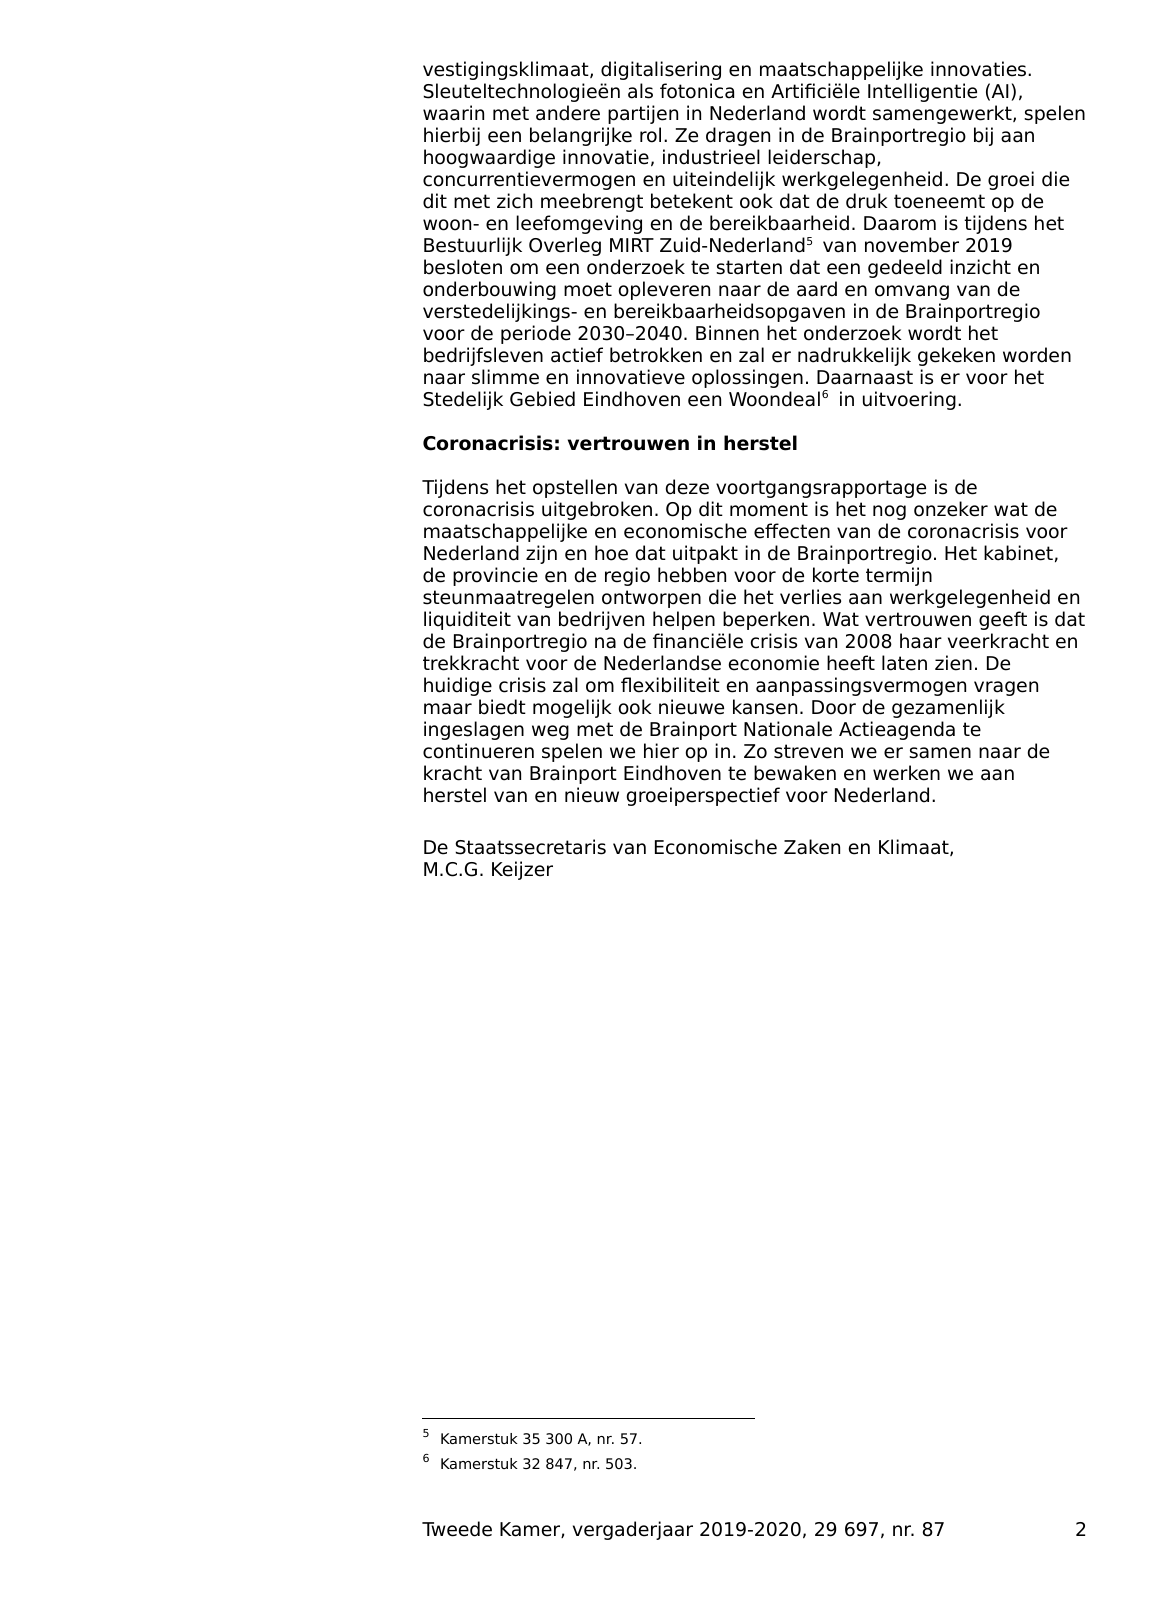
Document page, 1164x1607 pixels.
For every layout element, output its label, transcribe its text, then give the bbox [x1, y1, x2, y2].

subtitle Coronacrisis: vertrouwen in herstel [422, 433, 1087, 455]
text Kamerstuk 35 300 A, nr. 57. [422, 1427, 1087, 1449]
text vestigingsklimaat, digitalisering en maatschappelijke innovaties. Sleuteltechnologieën als fotonica en Artificiële Intelligentie (AI), waarin met andere partijen in Nederland wordt samengewerkt, spelen hierbij een belangrijke rol. Ze dragen in de Brainportregio bij aan hoogwaardige innovatie, industrieel leiderschap, concurrentievermogen en uiteindelijk werkgelegenheid. De groei die dit met zich meebrengt betekent ook dat de druk toeneemt op de woon- en leefomgeving en de bereikbaarheid. Daarom is tijdens het Bestuurlijk Overleg MIRT Zuid-Nederland van november 2019 besloten om een onderzoek te starten dat een gedeeld inzicht en onderbouwing moet opleveren naar de aard en omvang van de verstedelijkings- en bereikbaarheidsopgaven in de Brainportregio voor de periode 2030–2040. Binnen het onderzoek wordt het bedrijfsleven actief betrokken en zal er nadrukkelijk gekeken worden naar slimme en innovatieve oplossingen. Daarnaast is er voor het Stedelijk Gebied Eindhoven een Woondeal in uitvoering. [422, 59, 1087, 411]
text Kamerstuk 32 847, nr. 503. [422, 1452, 1087, 1474]
text De Staatssecretaris van Economische Zaken en Klimaat, M.C.G. Keijzer [422, 837, 1087, 881]
text Tijdens het opstellen van deze voortgangsrapportage is de coronacrisis uitgebroken. Op dit moment is het nog onzeker wat de maatschappelijke en economische effecten van de coronacrisis voor Nederland zijn en hoe dat uitpakt in de Brainportregio. Het kabinet, de provincie en de regio hebben voor de korte termijn steunmaatregelen ontworpen die het verlies aan werkgelegenheid en liquiditeit van bedrijven helpen beperken. Wat vertrouwen geeft is dat de Brainportregio na de financiële crisis van 2008 haar veerkracht en trekkracht voor de Nederlandse economie heeft laten zien. De huidige crisis zal om flexibiliteit en aanpassingsvermogen vragen maar biedt mogelijk ook nieuwe kansen. Door de gezamenlijk ingeslagen weg met de Brainport Nationale Actieagenda te continueren spelen we hier op in. Zo streven we er samen naar de kracht van Brainport Eindhoven te bewaken en werken we aan herstel van en nieuw groeiperspectief voor Nederland. [422, 477, 1087, 807]
